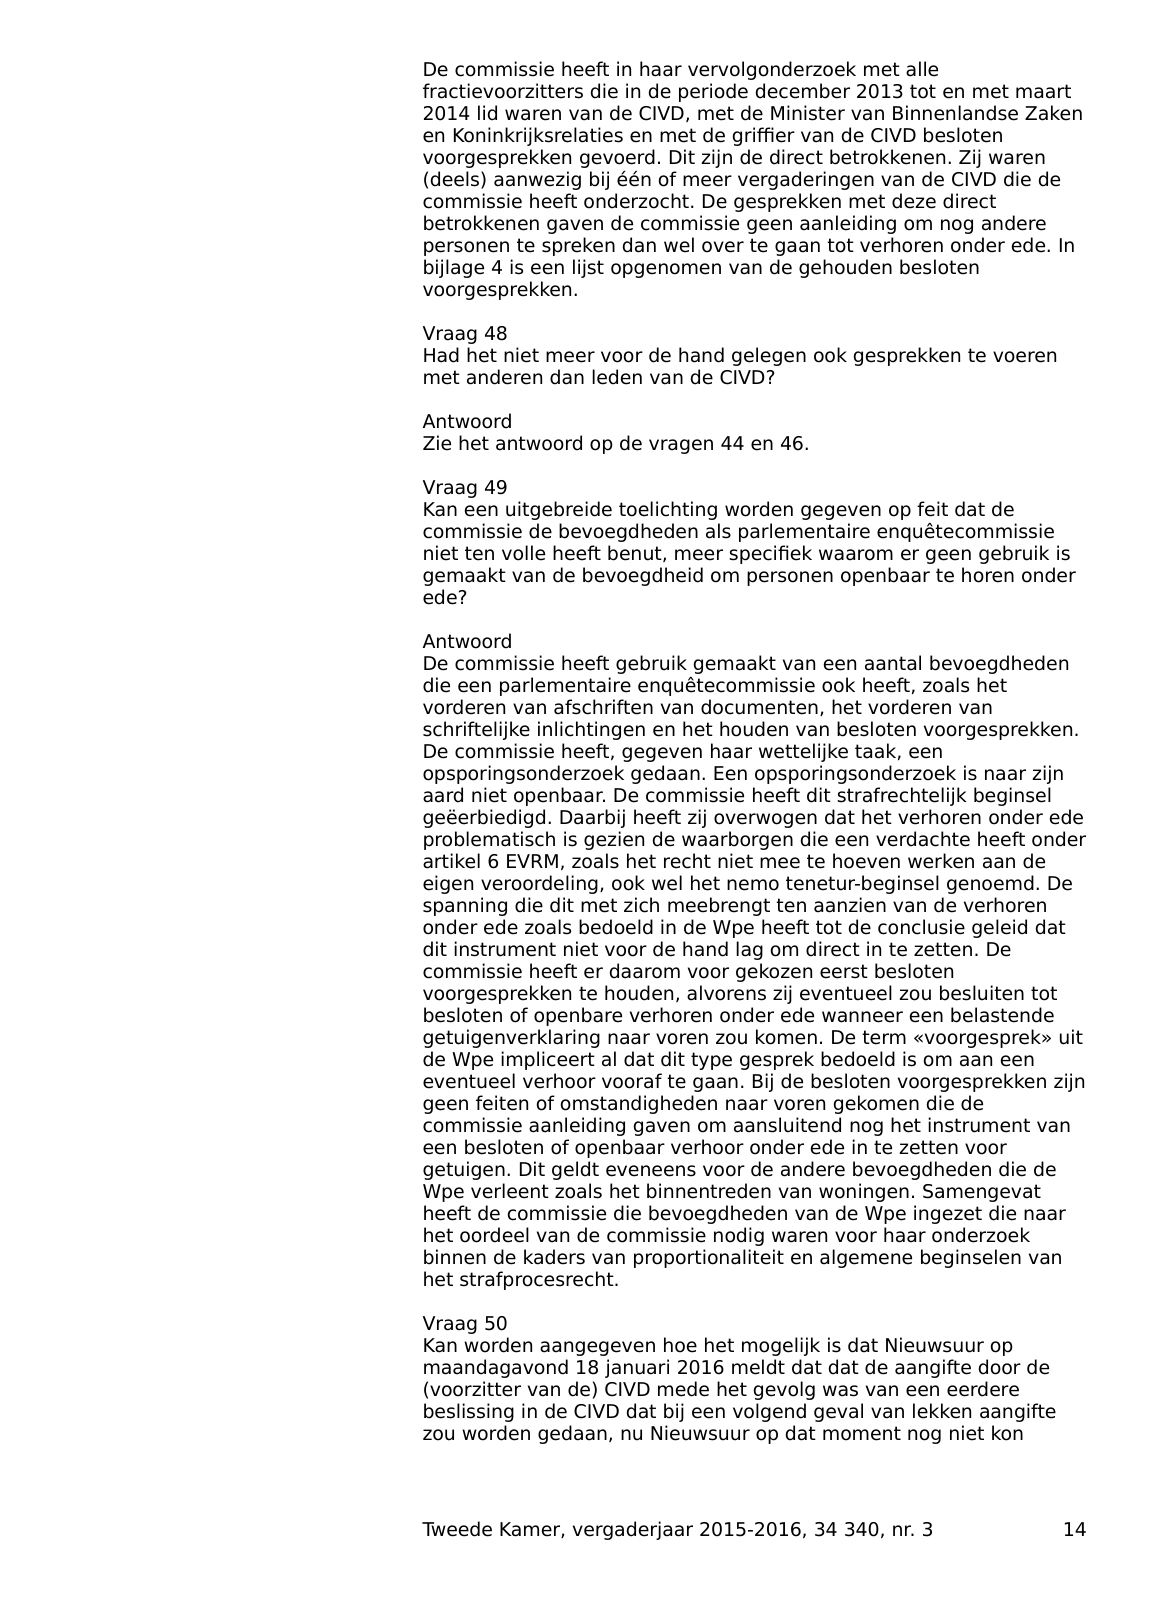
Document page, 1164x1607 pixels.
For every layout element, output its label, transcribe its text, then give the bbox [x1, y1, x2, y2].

text Zie het antwoord op de vragen 44 en 46. [422, 433, 1087, 455]
text Antwoord [422, 631, 1087, 653]
text Kan een uitgebreide toelichting worden gegeven op feit dat de commissie de bevoegdheden als parlementaire enquêtecommissie niet ten volle heeft benut, meer specifiek waarom er geen gebruik is gemaakt van de bevoegdheid om personen openbaar te horen onder ede? [422, 499, 1087, 609]
text Vraag 48 [422, 323, 1087, 345]
text Had het niet meer voor de hand gelegen ook gesprekken te voeren met anderen dan leden van de CIVD? [422, 345, 1087, 389]
text Antwoord [422, 411, 1087, 433]
text De commissie heeft gebruik gemaakt van een aantal bevoegdheden die een parlementaire enquêtecommissie ook heeft, zoals het vorderen van afschriften van documenten, het vorderen van schriftelijke inlichtingen en het houden van besloten voorgesprekken. De commissie heeft, gegeven haar wettelijke taak, een opsporingsonderzoek gedaan. Een opsporingsonderzoek is naar zijn aard niet openbaar. De commissie heeft dit strafrechtelijk beginsel geëerbiedigd. Daarbij heeft zij overwogen dat het verhoren onder ede problematisch is gezien de waarborgen die een verdachte heeft onder artikel 6 EVRM, zoals het recht niet mee te hoeven werken aan de eigen veroordeling, ook wel het nemo tenetur-beginsel genoemd. De spanning die dit met zich meebrengt ten aanzien van de verhoren onder ede zoals bedoeld in de Wpe heeft tot de conclusie geleid dat dit instrument niet voor de hand lag om direct in te zetten. De commissie heeft er daarom voor gekozen eerst besloten voorgesprekken te houden, alvorens zij eventueel zou besluiten tot besloten of openbare verhoren onder ede wanneer een belastende getuigenverklaring naar voren zou komen. De term «voorgesprek» uit de Wpe impliceert al dat dit type gesprek bedoeld is om aan een eventueel verhoor vooraf te gaan. Bij de besloten voorgesprekken zijn geen feiten of omstandigheden naar voren gekomen die de commissie aanleiding gaven om aansluitend nog het instrument van een besloten of openbaar verhoor onder ede in te zetten voor getuigen. Dit geldt eveneens voor de andere bevoegdheden die de Wpe verleent zoals het binnentreden van woningen. Samengevat heeft de commissie die bevoegdheden van de Wpe ingezet die naar het oordeel van de commissie nodig waren voor haar onderzoek binnen de kaders van proportionaliteit en algemene beginselen van het strafprocesrecht. [422, 653, 1087, 1291]
text Kan worden aangegeven hoe het mogelijk is dat Nieuwsuur op maandagavond 18 januari 2016 meldt dat dat de aangifte door de (voorzitter van de) CIVD mede het gevolg was van een eerdere beslissing in de CIVD dat bij een volgend geval van lekken aangifte zou worden gedaan, nu Nieuwsuur op dat moment nog niet kon [422, 1335, 1087, 1445]
text De commissie heeft in haar vervolgonderzoek met alle fractievoorzitters die in de periode december 2013 tot en met maart 2014 lid waren van de CIVD, met de Minister van Binnenlandse Zaken en Koninkrijksrelaties en met de griffier van de CIVD besloten voorgesprekken gevoerd. Dit zijn de direct betrokkenen. Zij waren (deels) aanwezig bij één of meer vergaderingen van de CIVD die de commissie heeft onderzocht. De gesprekken met deze direct betrokkenen gaven de commissie geen aanleiding om nog andere personen te spreken dan wel over te gaan tot verhoren onder ede. In bijlage 4 is een lijst opgenomen van de gehouden besloten voorgesprekken. [422, 59, 1087, 301]
text Vraag 49 [422, 477, 1087, 499]
text Vraag 50 [422, 1313, 1087, 1335]
